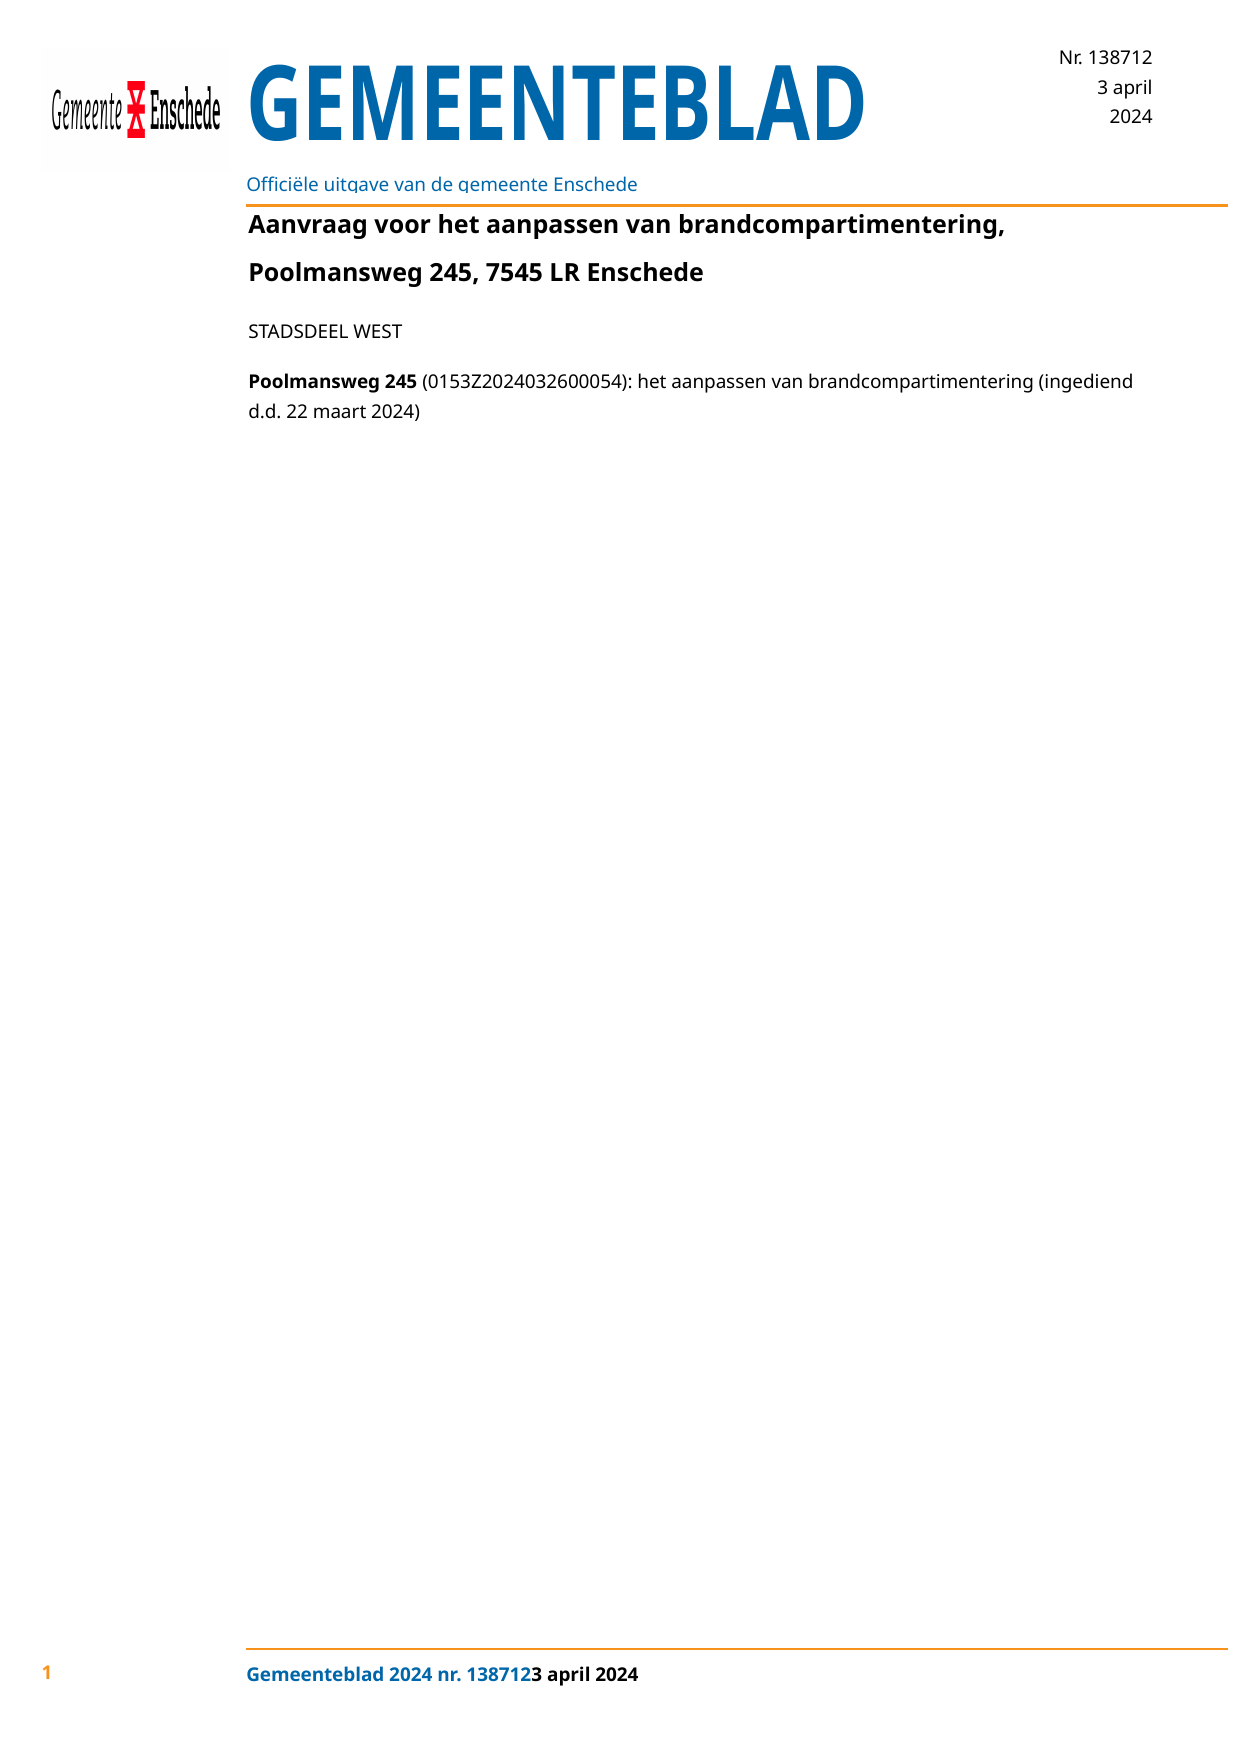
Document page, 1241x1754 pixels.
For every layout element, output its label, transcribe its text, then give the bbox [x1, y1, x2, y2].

text Aanvraag voor het aanpassen van brandcompartimentering, Poolmansweg 245, 7545 LR Enschede [248, 207, 1152, 288]
picture [41, 47, 231, 172]
text STADSDEEL WEST [248, 318, 1152, 344]
text Poolmansweg 245 (0153Z2024032600054): het aanpassen van brandcompartimentering (ingediend d.d. 22 maart 2024) [248, 368, 1152, 424]
